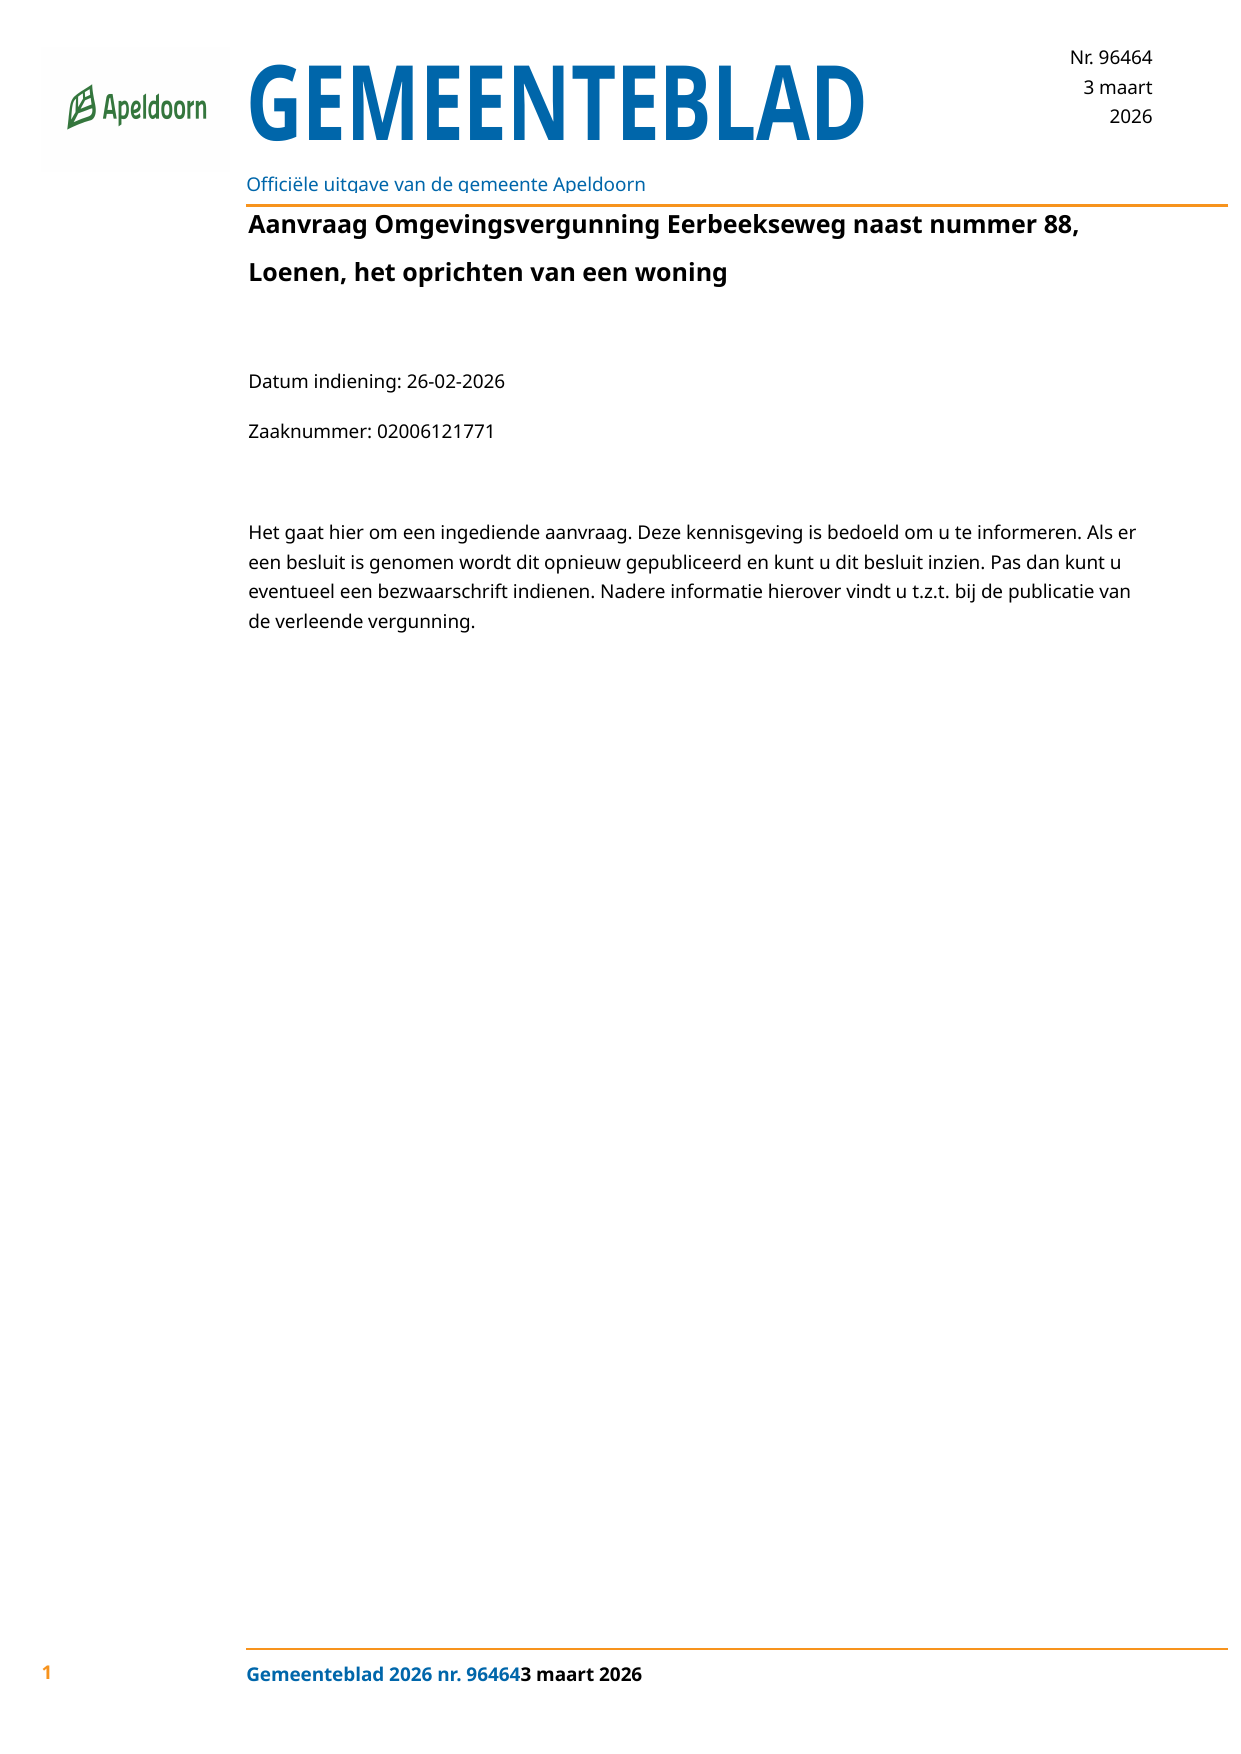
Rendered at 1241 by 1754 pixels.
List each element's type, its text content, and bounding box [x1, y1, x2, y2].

picture [41, 47, 231, 172]
text Zaaknummer: 02006121771 [248, 419, 1152, 444]
text Aanvraag Omgevingsvergunning Eerbeekseweg naast nummer 88, Loenen, het oprichten van een woning [248, 207, 1152, 288]
text Het gaat hier om een ingediende aanvraag. Deze kennisgeving is bedoeld om u te informeren. Als er een besluit is genomen wordt dit opnieuw gepubliceerd en kunt u dit besluit inzien. Pas dan kunt u eventueel een bezwaarschrift indienen. Nadere informatie hierover vindt u t.z.t. bij de publicatie van de verleende vergunning. [248, 519, 1152, 634]
text Datum indiening: 26-02-2026 [248, 368, 1152, 394]
